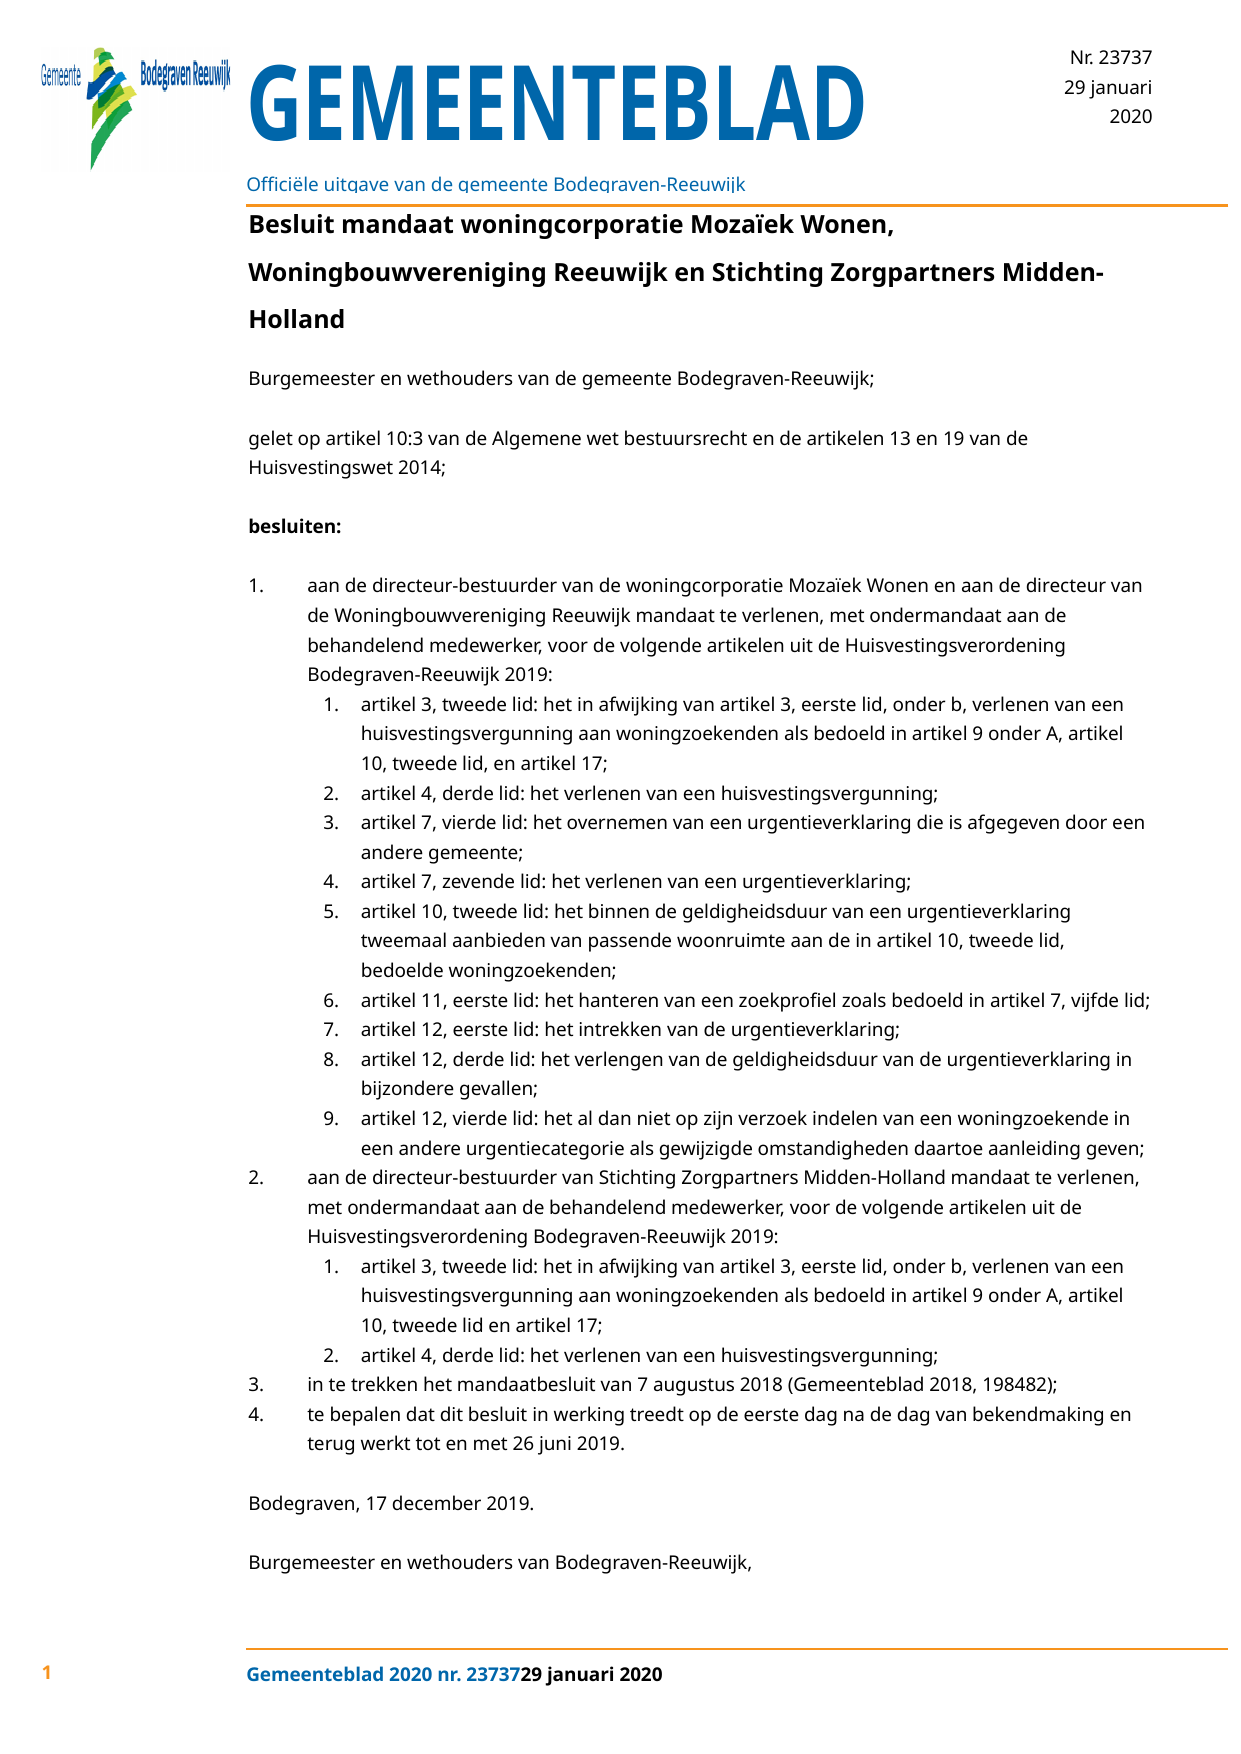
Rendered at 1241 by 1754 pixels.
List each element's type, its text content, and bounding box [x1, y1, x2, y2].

list artikel 10, tweede lid: het binnen de geldigheidsduur van een urgentieverklaring tweemaal aanbieden van passende woonruimte aan de in artikel 10, tweede lid, bedoelde woningzoekenden; [323, 898, 1152, 983]
list in te trekken het mandaatbesluit van 7 augustus 2018 (Gemeenteblad 2018, 198482); [248, 1371, 1152, 1397]
text gelet op artikel 10:3 van de Algemene wet bestuursrecht en de artikelen 13 en 19 van de Huisvestingswet 2014; [248, 425, 1152, 480]
list artikel 7, vierde lid: het overnemen van een urgentieverklaring die is afgegeven door een andere gemeente; [323, 809, 1152, 864]
text Burgemeester en wethouders van Bodegraven-Reeuwijk, [248, 1549, 1152, 1574]
list artikel 12, vierde lid: het al dan niet op zijn verzoek indelen van een woningzoekende in een andere urgentiecategorie als gewijzigde omstandigheden daartoe aanleiding geven; [323, 1105, 1152, 1160]
list artikel 3, tweede lid: het in afwijking van artikel 3, eerste lid, onder b, verlenen van een huisvestingsvergunning aan woningzoekenden als bedoeld in artikel 9 onder A, artikel 10, tweede lid, en artikel 17; [323, 691, 1152, 776]
list artikel 4, derde lid: het verlenen van een huisvestingsvergunning; [323, 1342, 1152, 1367]
list artikel 7, zevende lid: het verlenen van een urgentieverklaring; [323, 868, 1152, 894]
list artikel 4, derde lid: het verlenen van een huisvestingsvergunning; [323, 780, 1152, 805]
list artikel 12, eerste lid: het intrekken van de urgentieverklaring; [323, 1016, 1152, 1042]
text besluiten: [248, 513, 1152, 539]
text Bodegraven, 17 december 2019. [248, 1490, 1152, 1515]
list artikel 3, tweede lid: het in afwijking van artikel 3, eerste lid, onder b, verlenen van een huisvestingsvergunning aan woningzoekenden als bedoeld in artikel 9 onder A, artikel 10, tweede lid en artikel 17; [323, 1253, 1152, 1338]
text Burgemeester en wethouders van de gemeente Bodegraven-Reeuwijk; [248, 366, 1152, 391]
list aan de directeur-bestuurder van Stichting Zorgpartners Midden-Holland mandaat te verlenen, met ondermandaat aan de behandelend medewerker, voor de volgende artikelen uit de Huisvestingsverordening Bodegraven-Reeuwijk 2019: [248, 1164, 1152, 1249]
text Besluit mandaat woningcorporatie Mozaïek Wonen, Woningbouwvereniging Reeuwijk en Stichting Zorgpartners Midden-Holland [248, 207, 1152, 336]
list artikel 11, eerste lid: het hanteren van een zoekprofiel zoals bedoeld in artikel 7, vijfde lid; [323, 987, 1152, 1012]
list aan de directeur-bestuurder van de woningcorporatie Mozaïek Wonen en aan de directeur van de Woningbouwvereniging Reeuwijk mandaat te verlenen, met ondermandaat aan de behandelend medewerker, voor de volgende artikelen uit de Huisvestingsverordening Bodegraven-Reeuwijk 2019: [248, 573, 1152, 687]
list artikel 12, derde lid: het verlengen van de geldigheidsduur van de urgentieverklaring in bijzondere gevallen; [323, 1046, 1152, 1101]
list te bepalen dat dit besluit in werking treedt op de eerste dag na de dag van bekendmaking en terug werkt tot en met 26 juni 2019. [248, 1401, 1152, 1456]
picture [41, 47, 231, 172]
